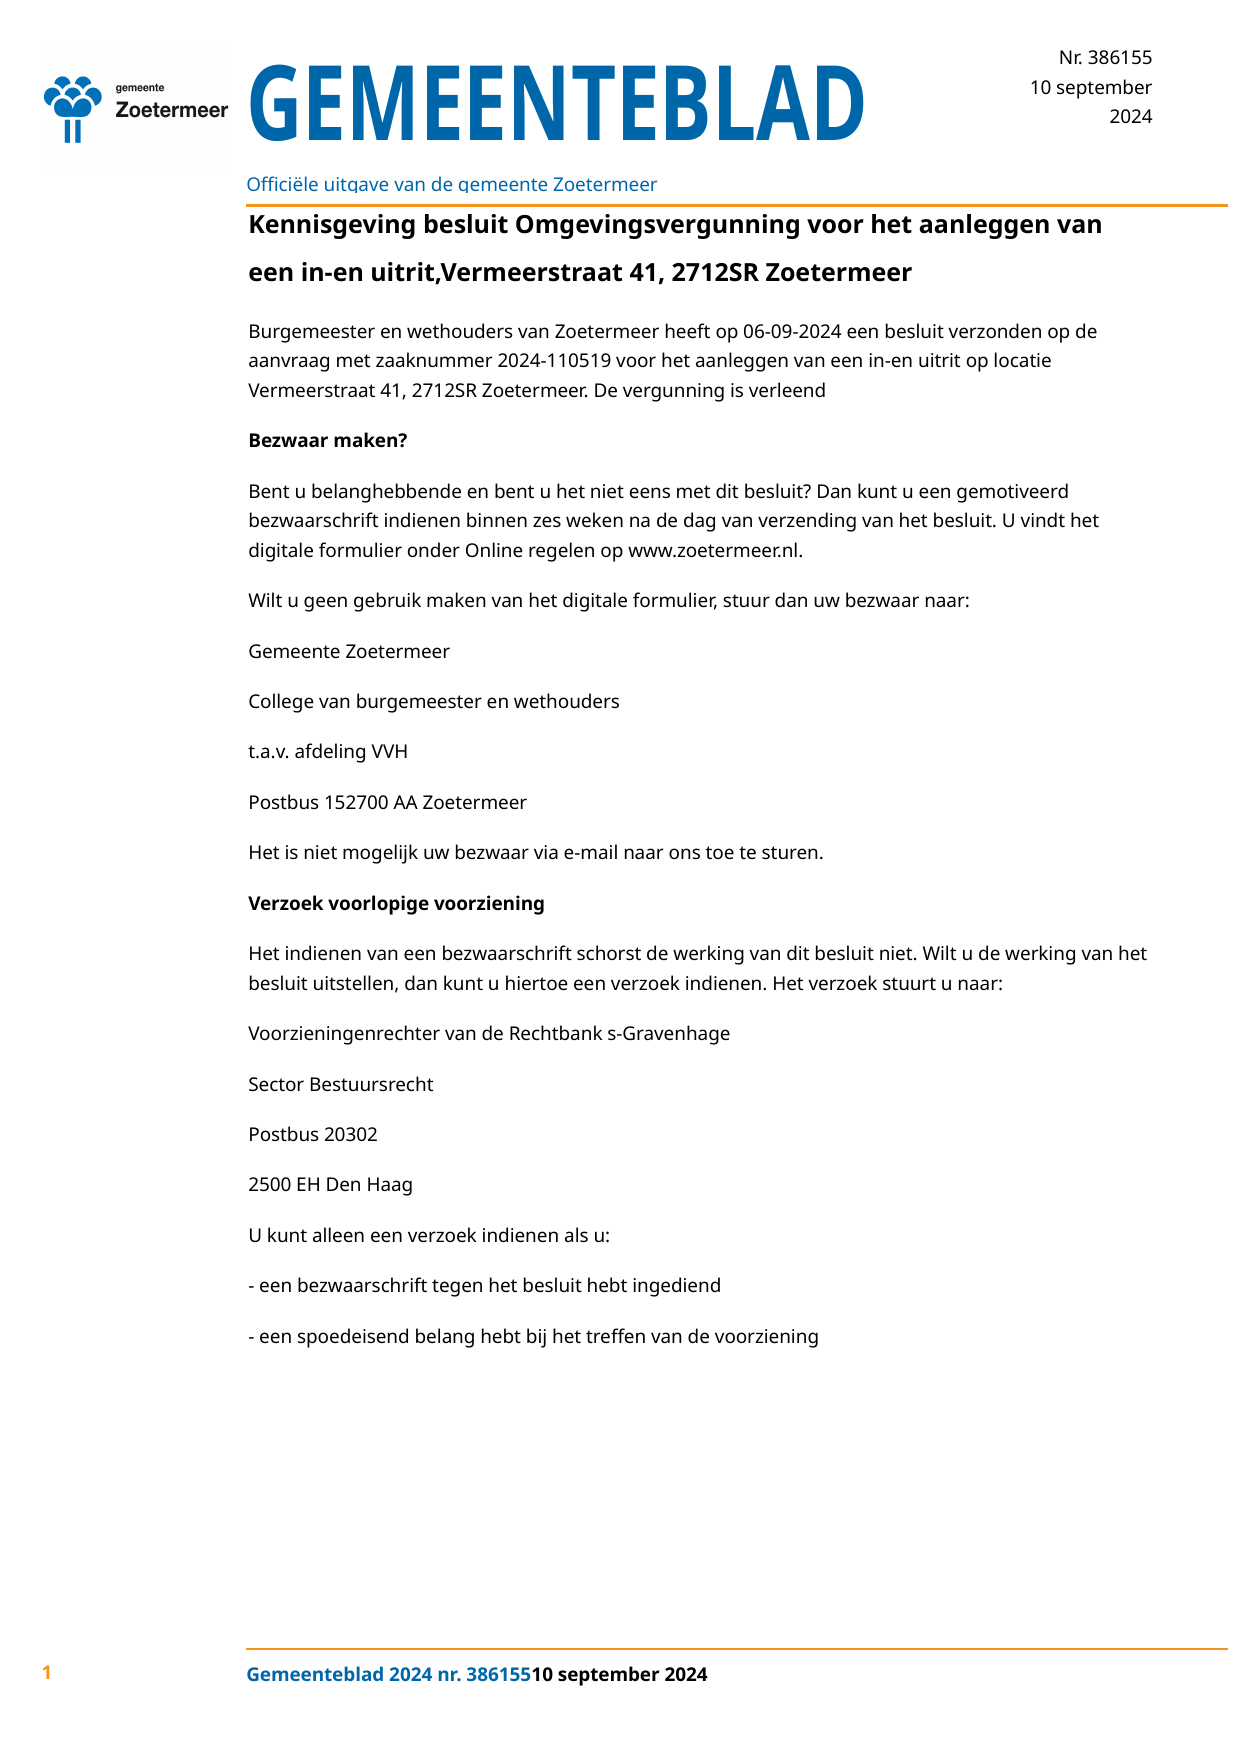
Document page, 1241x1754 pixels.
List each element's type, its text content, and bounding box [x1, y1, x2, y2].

text Sector Bestuursrecht [248, 1071, 1152, 1097]
text Bent u belanghebbende en bent u het niet eens met dit besluit? Dan kunt u een gemotiveerd bezwaarschrift indienen binnen zes weken na de dag van verzending van het besluit. U vindt het digitale formulier onder Online regelen op www.zoetermeer.nl. [248, 478, 1152, 563]
text - een bezwaarschrift tegen het besluit hebt ingediend [248, 1272, 1152, 1298]
text Kennisgeving besluit Omgevingsvergunning voor het aanleggen van een in-en uitrit,Vermeerstraat 41, 2712SR Zoetermeer [248, 207, 1152, 288]
text College van burgemeester en wethouders [248, 688, 1152, 714]
text U kunt alleen een verzoek indienen als u: [248, 1222, 1152, 1248]
text Bezwaar maken? [248, 427, 1152, 453]
text - een spoedeisend belang hebt bij het treffen van de voorziening [248, 1323, 1152, 1349]
text Wilt u geen gebruik maken van het digitale formulier, stuur dan uw bezwaar naar: [248, 587, 1152, 613]
text Gemeente Zoetermeer [248, 638, 1152, 664]
text Het is niet mogelijk uw bezwaar via e-mail naar ons toe te sturen. [248, 839, 1152, 865]
text Burgemeester en wethouders van Zoetermeer heeft op 06-09-2024 een besluit verzonden op de aanvraag met zaaknummer 2024-110519 voor het aanleggen van een in-en uitrit op locatie Vermeerstraat 41, 2712SR Zoetermeer. De vergunning is verleend [248, 318, 1152, 403]
picture [41, 47, 231, 172]
text t.a.v. afdeling VVH [248, 739, 1152, 764]
text 2500 EH Den Haag [248, 1172, 1152, 1197]
text Voorzieningenrechter van de Rechtbank s-Gravenhage [248, 1020, 1152, 1046]
text Postbus 20302 [248, 1121, 1152, 1147]
text Postbus 152700 AA Zoetermeer [248, 789, 1152, 815]
text Het indienen van een bezwaarschrift schorst de werking van dit besluit niet. Wilt u de werking van het besluit uitstellen, dan kunt u hiertoe een verzoek indienen. Het verzoek stuurt u naar: [248, 940, 1152, 996]
text Verzoek voorlopige voorziening [248, 890, 1152, 916]
